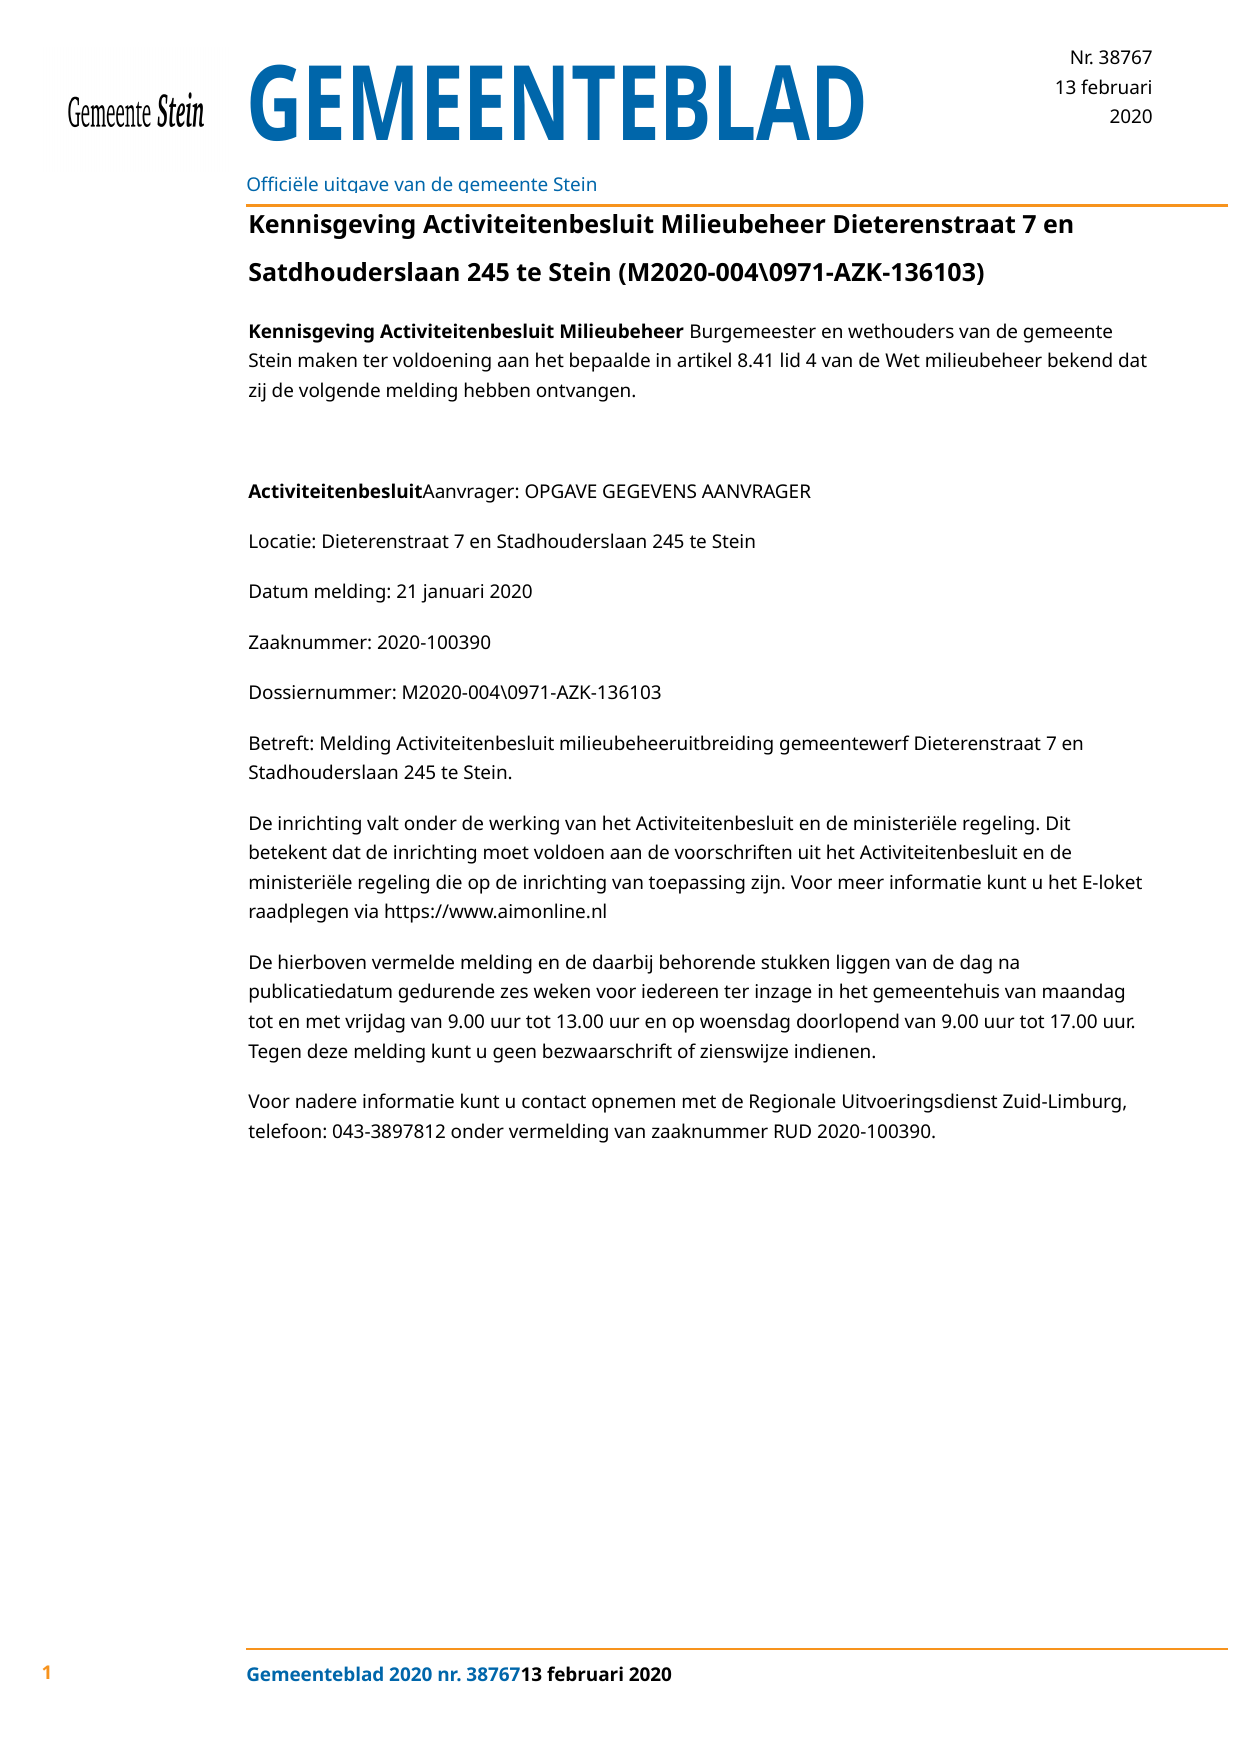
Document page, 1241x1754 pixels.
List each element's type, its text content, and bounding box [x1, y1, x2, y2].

text De hierboven vermelde melding en de daarbij behorende stukken liggen van de dag na publicatiedatum gedurende zes weken voor iedereen ter inzage in het gemeentehuis van maandag tot en met vrijdag van 9.00 uur tot 13.00 uur en op woensdag doorlopend van 9.00 uur tot 17.00 uur. Tegen deze melding kunt u geen bezwaarschrift of zienswijze indienen. [248, 949, 1152, 1064]
text Datum melding: 21 januari 2020 [248, 579, 1152, 604]
text Dossiernummer: M2020-004\0971-AZK-136103 [248, 679, 1152, 705]
text Betreft: Melding Activiteitenbesluit milieubeheeruitbreiding gemeentewerf Dieterenstraat 7 en Stadhouderslaan 245 te Stein. [248, 730, 1152, 785]
text De inrichting valt onder de werking van het Activiteitenbesluit en de ministeriële regeling. Dit betekent dat de inrichting moet voldoen aan de voorschriften uit het Activiteitenbesluit en de ministeriële regeling die op de inrichting van toepassing zijn. Voor meer informatie kunt u het E-loket raadplegen via https://www.aimonline.nl [248, 810, 1152, 924]
text ActiviteitenbesluitAanvrager: OPGAVE GEGEVENS AANVRAGER [248, 478, 1152, 504]
text Zaaknummer: 2020-100390 [248, 629, 1152, 655]
text Kennisgeving Activiteitenbesluit Milieubeheer Dieterenstraat 7 en Satdhouderslaan 245 te Stein (M2020-004\0971-AZK-136103) [248, 207, 1152, 288]
text Locatie: Dieterenstraat 7 en Stadhouderslaan 245 te Stein [248, 528, 1152, 554]
text Kennisgeving Activiteitenbesluit Milieubeheer Burgemeester en wethouders van de gemeente Stein maken ter voldoening aan het bepaalde in artikel 8.41 lid 4 van de Wet milieubeheer bekend dat zij de volgende melding hebben ontvangen. [248, 318, 1152, 403]
picture [41, 47, 231, 172]
text Voor nadere informatie kunt u contact opnemen met de Regionale Uitvoeringsdienst Zuid-Limburg, telefoon: 043-3897812 onder vermelding van zaaknummer RUD 2020-100390. [248, 1088, 1152, 1144]
